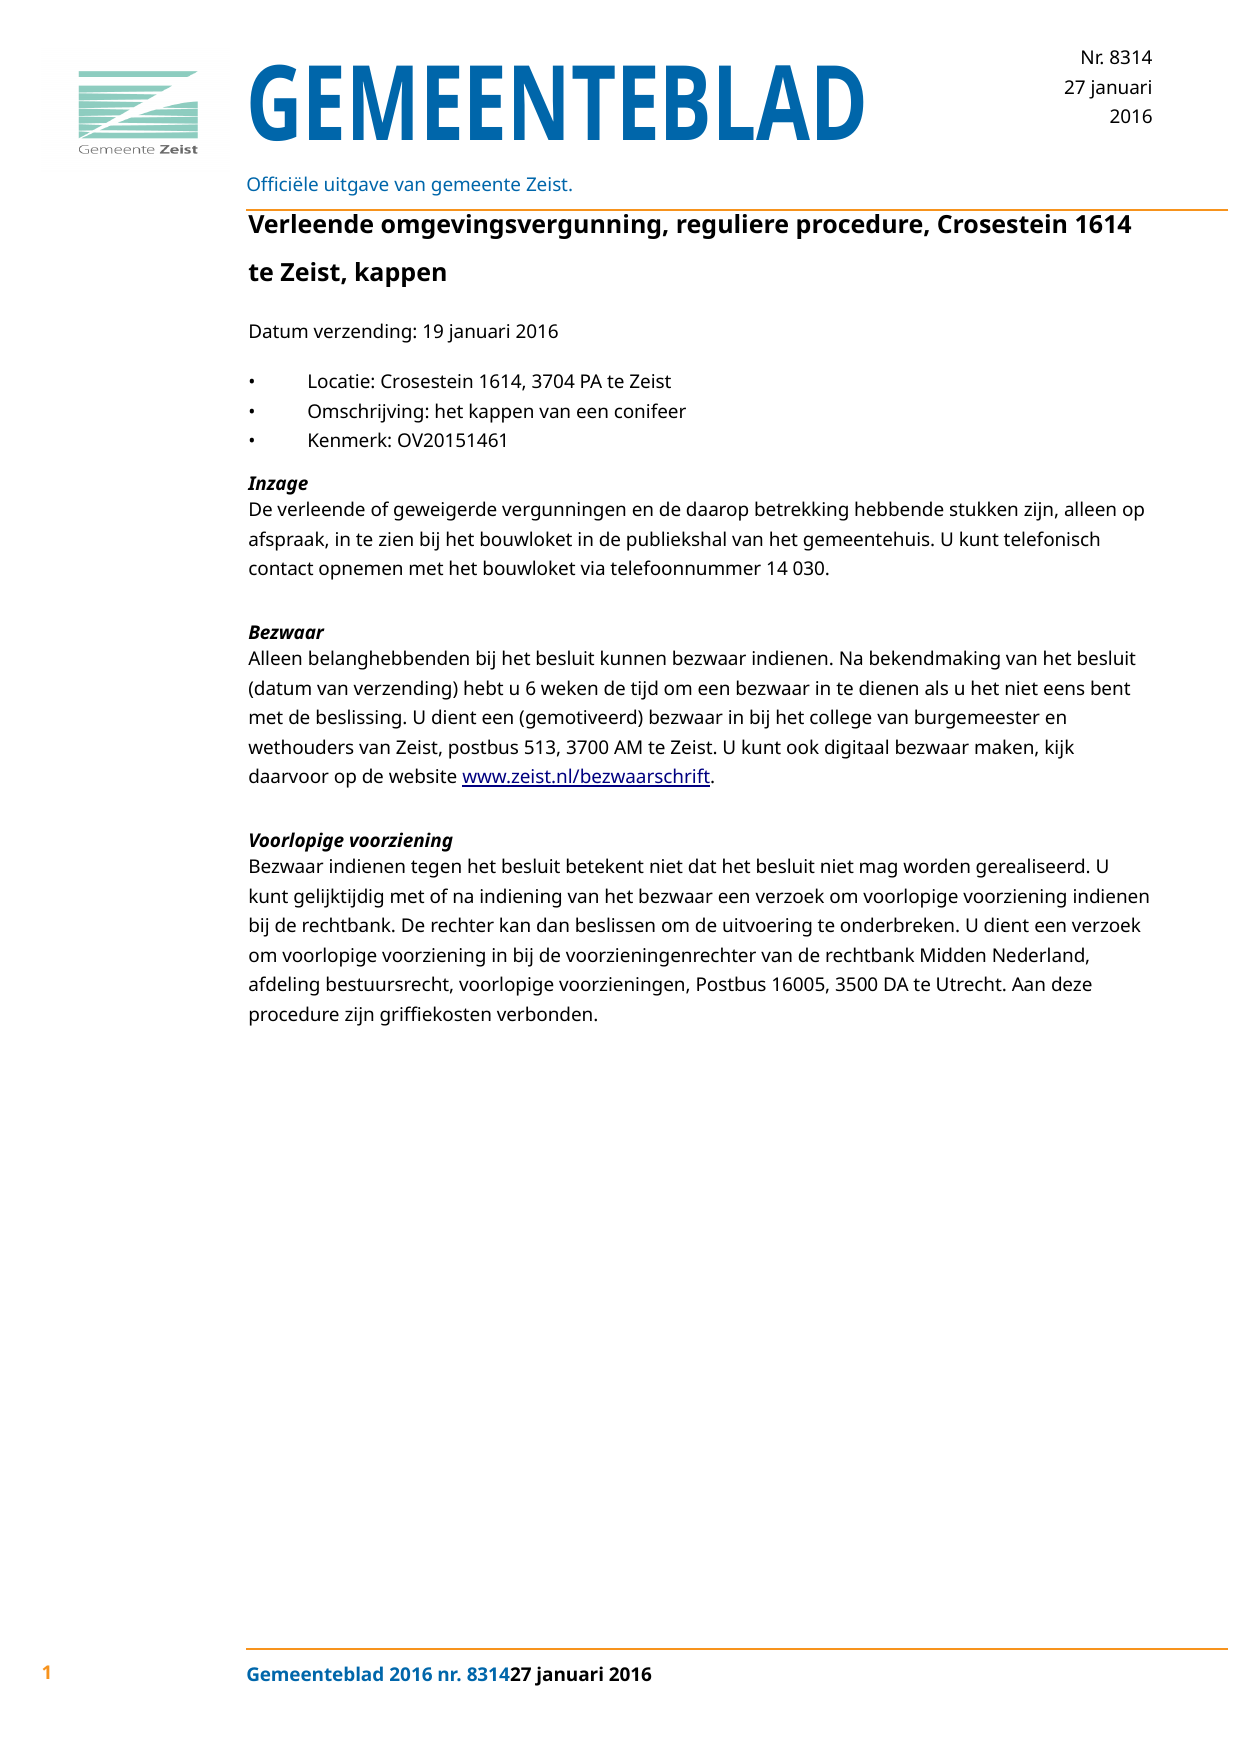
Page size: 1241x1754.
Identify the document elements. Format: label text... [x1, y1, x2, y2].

text Bezwaar indienen tegen het besluit betekent niet dat het besluit niet mag worden gerealiseerd. U kunt gelijktijdig met of na indiening van het bezwaar een verzoek om voorlopige voorziening indienen bij de rechtbank. De rechter kan dan beslissen om de uitvoering te onderbreken. U dient een verzoek om voorlopige voorziening in bij de voorzieningenrechter van de rechtbank Midden Nederland, afdeling bestuursrecht, voorlopige voorzieningen, Postbus 16005, 3500 DA te Utrecht. Aan deze procedure zijn griffiekosten verbonden. [248, 853, 1152, 1027]
text Alleen belanghebbenden bij het besluit kunnen bezwaar indienen. Na bekendmaking van het besluit (datum van verzending) hebt u 6 weken de tijd om een bezwaar in te dienen als u het niet eens bent met de beslissing. U dient een (gemotiveerd) bezwaar in bij het college van burgemeester en wethouders van Zeist, postbus 513, 3700 AM te Zeist. U kunt ook digitaal bezwaar maken, kijk daarvoor op de website www.zeist.nl/bezwaarschrift. [248, 645, 1152, 789]
list Locatie: Crosestein 1614, 3704 PA te Zeist [248, 368, 1152, 394]
text Bezwaar [248, 619, 1152, 645]
list Kenmerk: OV20151461 [248, 427, 1152, 453]
text Verleende omgevingsvergunning, reguliere procedure, Crosestein 1614 te Zeist, kappen [248, 211, 1152, 288]
text De verleende of geweigerde vergunningen en de daarop betrekking hebbende stukken zijn, alleen op afspraak, in te zien bij het bouwloket in de publiekshal van het gemeentehuis. U kunt telefonisch contact opnemen met het bouwloket via telefoonnummer 14 030. [248, 496, 1152, 581]
list Omschrijving: het kappen van een conifeer [248, 398, 1152, 424]
picture [41, 47, 231, 172]
text Voorlopige voorziening [248, 827, 1152, 853]
text Inzage [248, 471, 1152, 496]
text Datum verzending: 19 januari 2016 [248, 318, 1152, 344]
